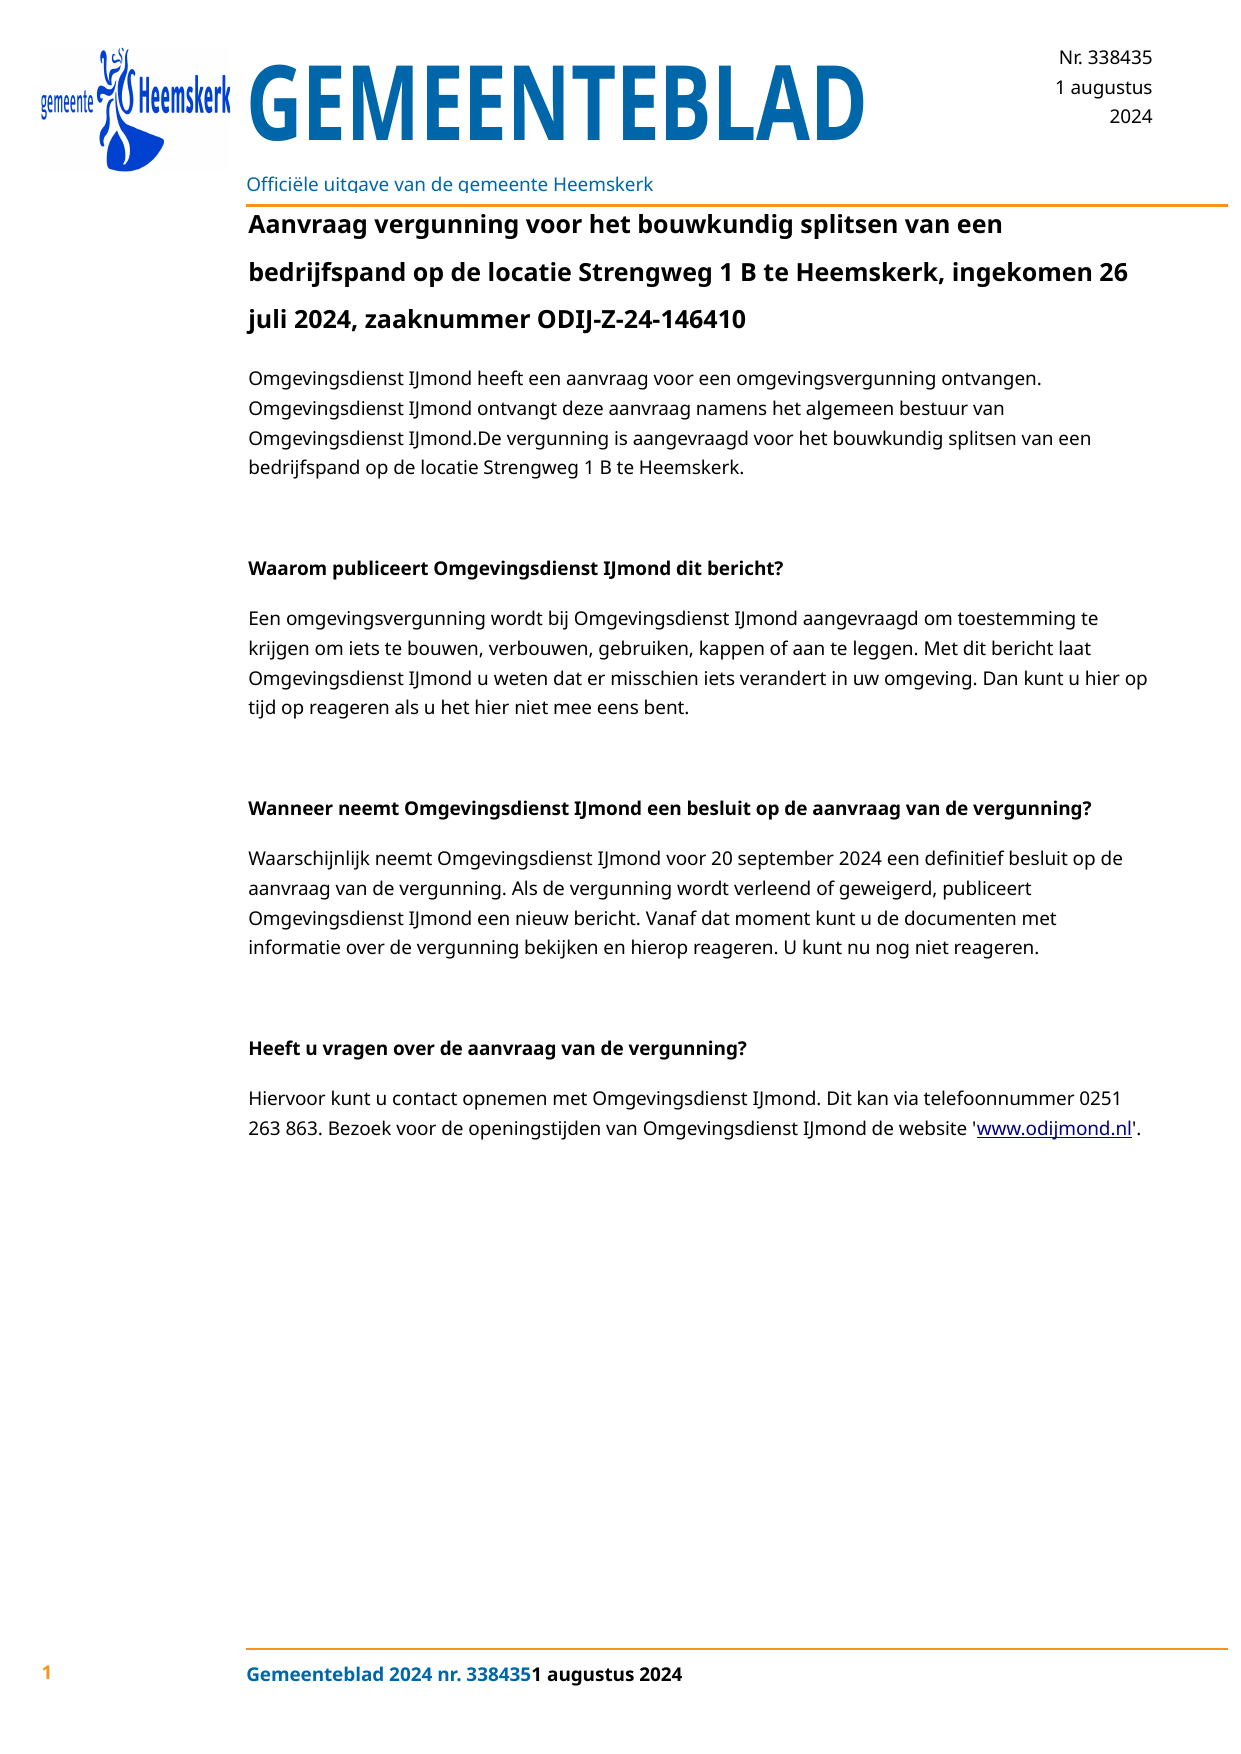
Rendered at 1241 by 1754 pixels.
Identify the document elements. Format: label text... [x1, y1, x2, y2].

text Waarom publiceert Omgevingsdienst IJmond dit bericht? [248, 555, 1152, 581]
text Heeft u vragen over de aanvraag van de vergunning? [248, 1035, 1152, 1061]
text Wanneer neemt Omgevingsdienst IJmond een besluit op de aanvraag van de vergunning? [248, 795, 1152, 821]
text Een omgevingsvergunning wordt bij Omgevingsdienst IJmond aangevraagd om toestemming te krijgen om iets te bouwen, verbouwen, gebruiken, kappen of aan te leggen. Met dit bericht laat Omgevingsdienst IJmond u weten dat er misschien iets verandert in uw omgeving. Dan kunt u hier op tijd op reageren als u het hier niet mee eens bent. [248, 606, 1152, 720]
text Hiervoor kunt u contact opnemen met Omgevingsdienst IJmond. Dit kan via telefoonnummer 0251 263 863. Bezoek voor de openingstijden van Omgevingsdienst IJmond de website 'www.odijmond.nl'. [248, 1086, 1152, 1141]
text Waarschijnlijk neemt Omgevingsdienst IJmond voor 20 september 2024 een definitief besluit op de aanvraag van de vergunning. Als de vergunning wordt verleend of geweigerd, publiceert Omgevingsdienst IJmond een nieuw bericht. Vanaf dat moment kunt u de documenten met informatie over de vergunning bekijken en hierop reageren. U kunt nu nog niet reageren. [248, 846, 1152, 960]
picture [41, 47, 231, 172]
text Aanvraag vergunning voor het bouwkundig splitsen van een bedrijfspand op de locatie Strengweg 1 B te Heemskerk, ingekomen 26 juli 2024, zaaknummer ODIJ-Z-24-146410 [248, 207, 1152, 336]
text Omgevingsdienst IJmond heeft een aanvraag voor een omgevingsvergunning ontvangen. Omgevingsdienst IJmond ontvangt deze aanvraag namens het algemeen bestuur van Omgevingsdienst IJmond.De vergunning is aangevraagd voor het bouwkundig splitsen van een bedrijfspand op de locatie Strengweg 1 B te Heemskerk. [248, 366, 1152, 480]
